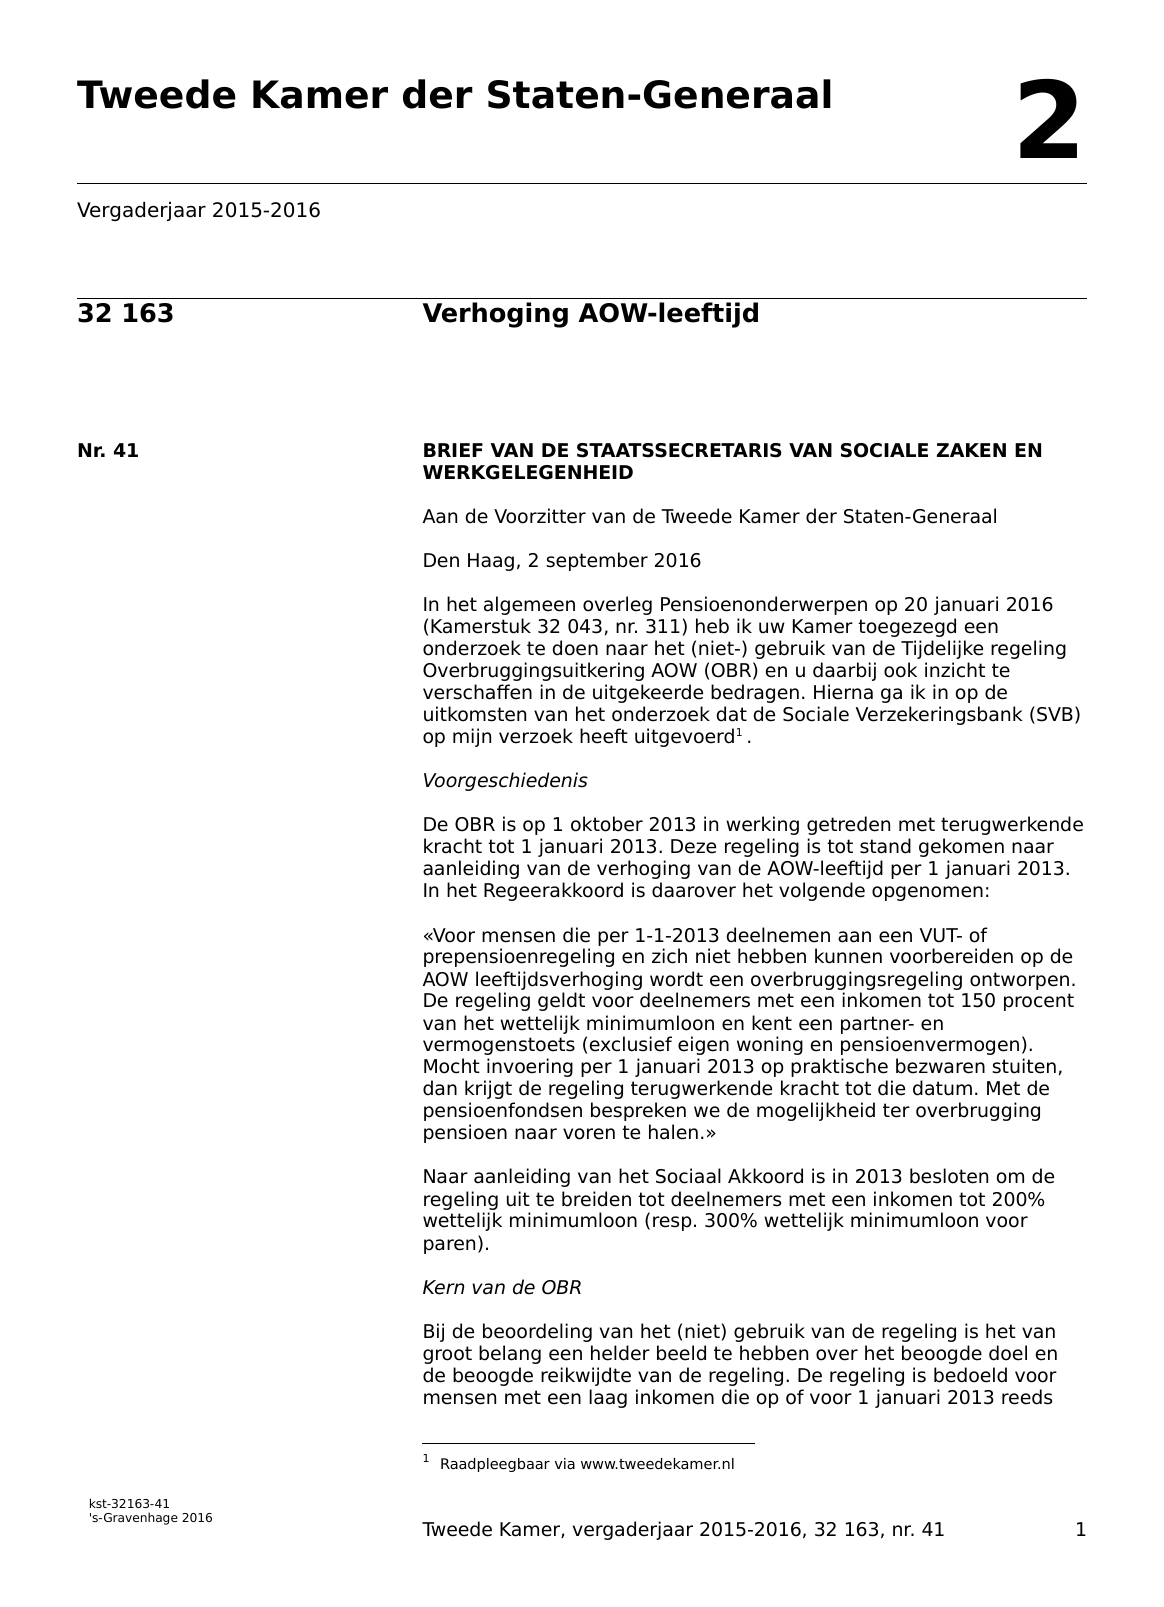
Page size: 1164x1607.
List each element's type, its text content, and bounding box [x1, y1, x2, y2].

table_header Tweede Kamer der Staten-Generaal [77, 59, 886, 183]
text 's-Gravenhage 2016 [88, 1511, 323, 1525]
text kst-32163-41 [88, 1497, 323, 1511]
text De OBR is op 1 oktober 2013 in werking getreden met terugwerkende kracht tot 1 januari 2013. Deze regeling is tot stand gekomen naar aanleiding van de verhoging van de AOW-leeftijd per 1 januari 2013. In het Regeerakkoord is daarover het volgende opgenomen: [422, 814, 1087, 902]
text Bij de beoordeling van het (niet) gebruik van de regeling is het van groot belang een helder beeld te hebben over het beoogde doel en de beoogde reikwijdte van de regeling. De regeling is bedoeld voor mensen met een laag inkomen die op of voor 1 januari 2013 reeds [422, 1321, 1087, 1409]
table_cell Vergaderjaar 2015-2016 [77, 184, 1087, 298]
subtitle Nr. 41 BRIEF VAN DE STAATSSECRETARIS VAN SOCIALE ZAKEN EN WERKGELEGENHEID [77, 440, 1087, 484]
text Raadpleegbaar via www.tweedekamer.nl [422, 1452, 1087, 1474]
text In het algemeen overleg Pensioenonderwerpen op 20 januari 2016 (Kamerstuk 32 043, nr. 311) heb ik uw Kamer toegezegd een onderzoek te doen naar het (niet-) gebruik van de Tijdelijke regeling Overbruggingsuitkering AOW (OBR) en u daarbij ook inzicht te verschaffen in de uitgekeerde bedragen. Hierna ga ik in op de uitkomsten van het onderzoek dat de Sociale Verzekeringsbank (SVB) op mijn verzoek heeft uitgevoerd. [422, 594, 1087, 748]
text «Voor mensen die per 1-1-2013 deelnemen aan een VUT- of prepensioenregeling en zich niet hebben kunnen voorbereiden op de AOW leeftijdsverhoging wordt een overbruggingsregeling ontworpen. De regeling geldt voor deelnemers met een inkomen tot 150 procent van het wettelijk minimumloon en kent een partner- en vermogenstoets (exclusief eigen woning en pensioenvermogen). Mocht invoering per 1 januari 2013 op praktische bezwaren stuiten, dan krijgt de regeling terugwerkende kracht tot die datum. Met de pensioenfondsen bespreken we de mogelijkheid ter overbrugging pensioen naar voren te halen.» [422, 924, 1087, 1144]
subtitle Kern van de OBR [422, 1277, 1087, 1298]
table_header 2 [886, 59, 1087, 183]
subtitle 32 163 Verhoging AOW-leeftijd [77, 299, 1087, 329]
text Aan de Voorzitter van de Tweede Kamer der Staten-Generaal [422, 506, 1087, 528]
text Den Haag, 2 september 2016 [422, 550, 1087, 572]
subtitle Voorgeschiedenis [422, 770, 1087, 792]
text Naar aanleiding van het Sociaal Akkoord is in 2013 besloten om de regeling uit te breiden tot deelnemers met een inkomen tot 200% wettelijk minimumloon (resp. 300% wettelijk minimumloon voor paren). [422, 1166, 1087, 1254]
